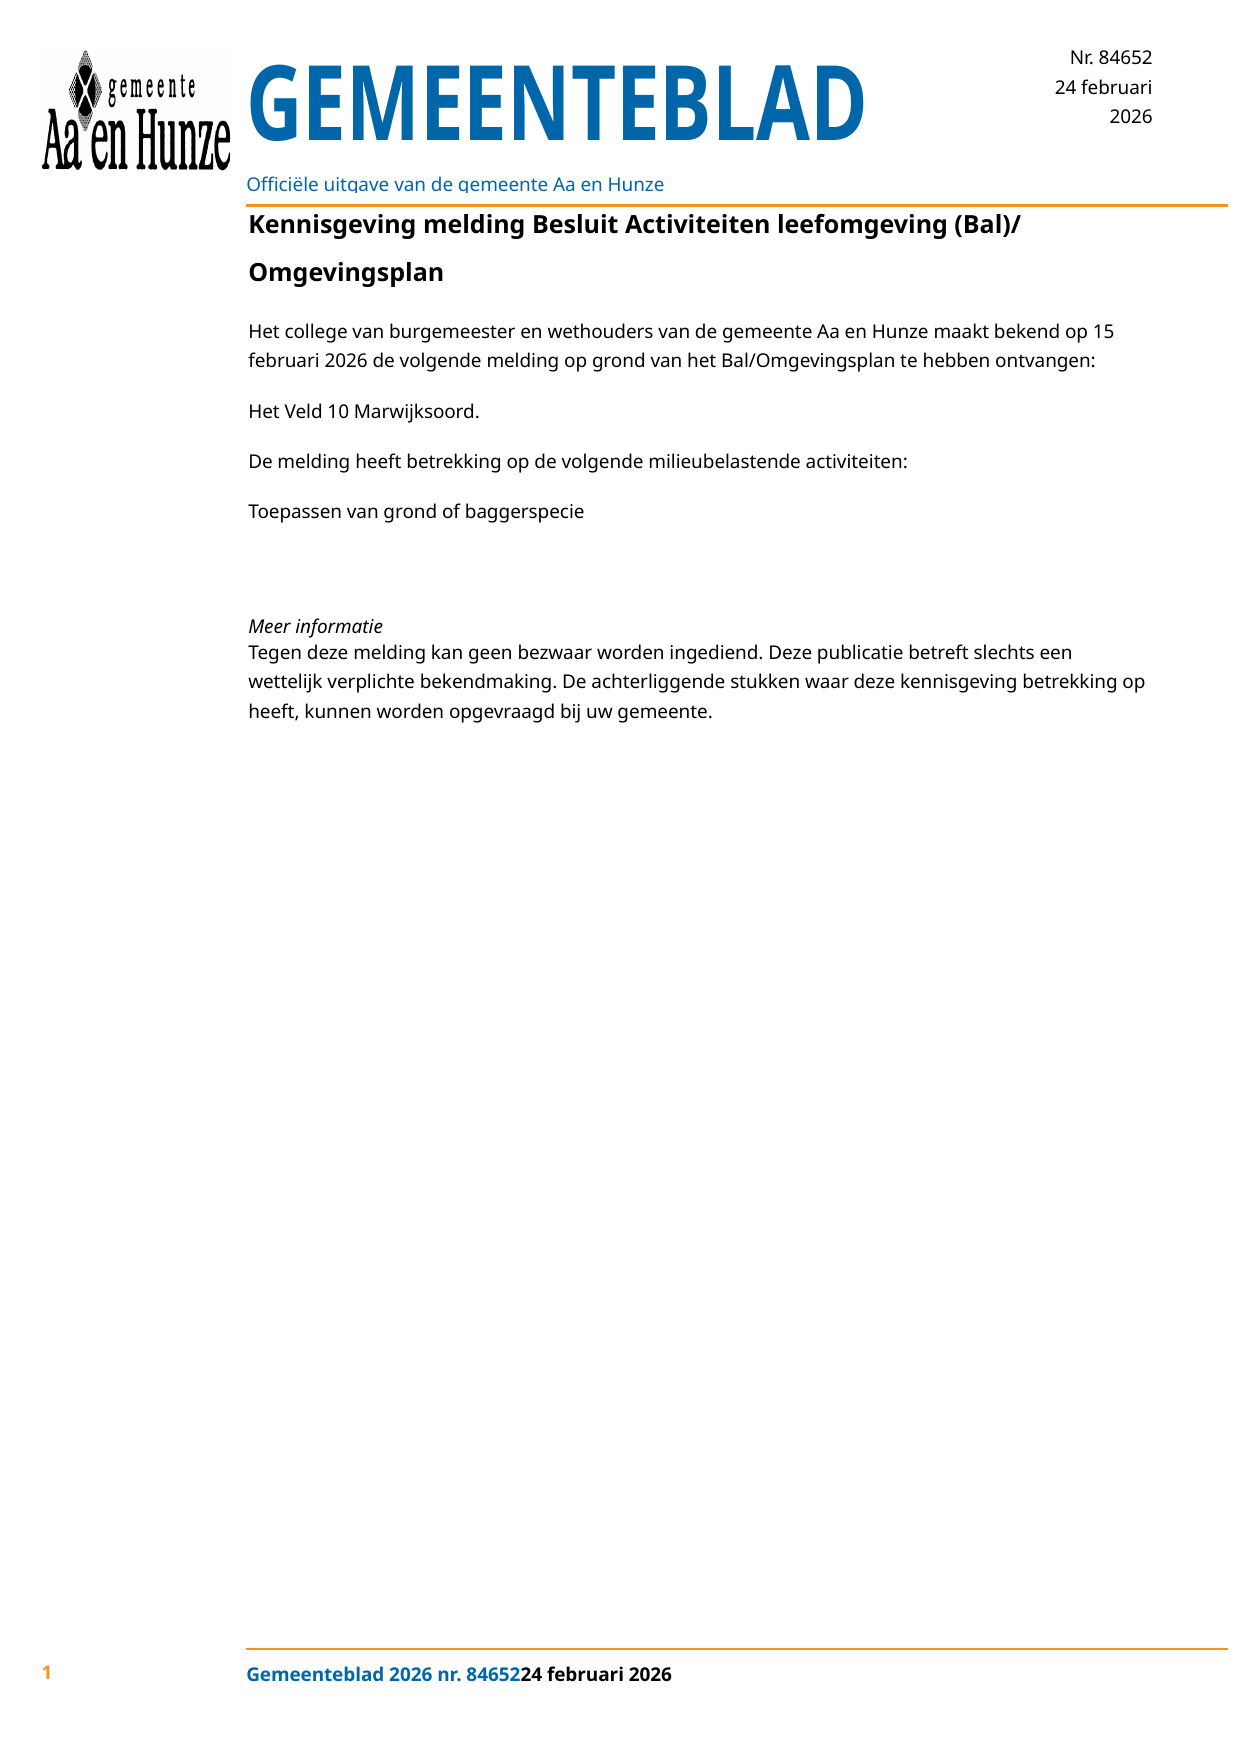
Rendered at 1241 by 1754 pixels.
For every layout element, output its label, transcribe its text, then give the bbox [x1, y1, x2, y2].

picture [41, 47, 231, 172]
text Het Veld 10 Marwijksoord. [248, 398, 1152, 424]
text Het college van burgemeester en wethouders van de gemeente Aa en Hunze maakt bekend op 15 februari 2026 de volgende melding op grond van het Bal/Omgevingsplan te hebben ontvangen: [248, 318, 1152, 373]
text Kennisgeving melding Besluit Activiteiten leefomgeving (Bal)/ Omgevingsplan [248, 207, 1152, 288]
text Tegen deze melding kan geen bezwaar worden ingediend. Deze publicatie betreft slechts een wettelijk verplichte bekendmaking. De achterliggende stukken waar deze kennisgeving betrekking op heeft, kunnen worden opgevraagd bij uw gemeente. [248, 639, 1152, 724]
text Toepassen van grond of baggerspecie [248, 499, 1152, 524]
text De melding heeft betrekking op de volgende milieubelastende activiteiten: [248, 448, 1152, 474]
text Meer informatie [248, 613, 1152, 639]
